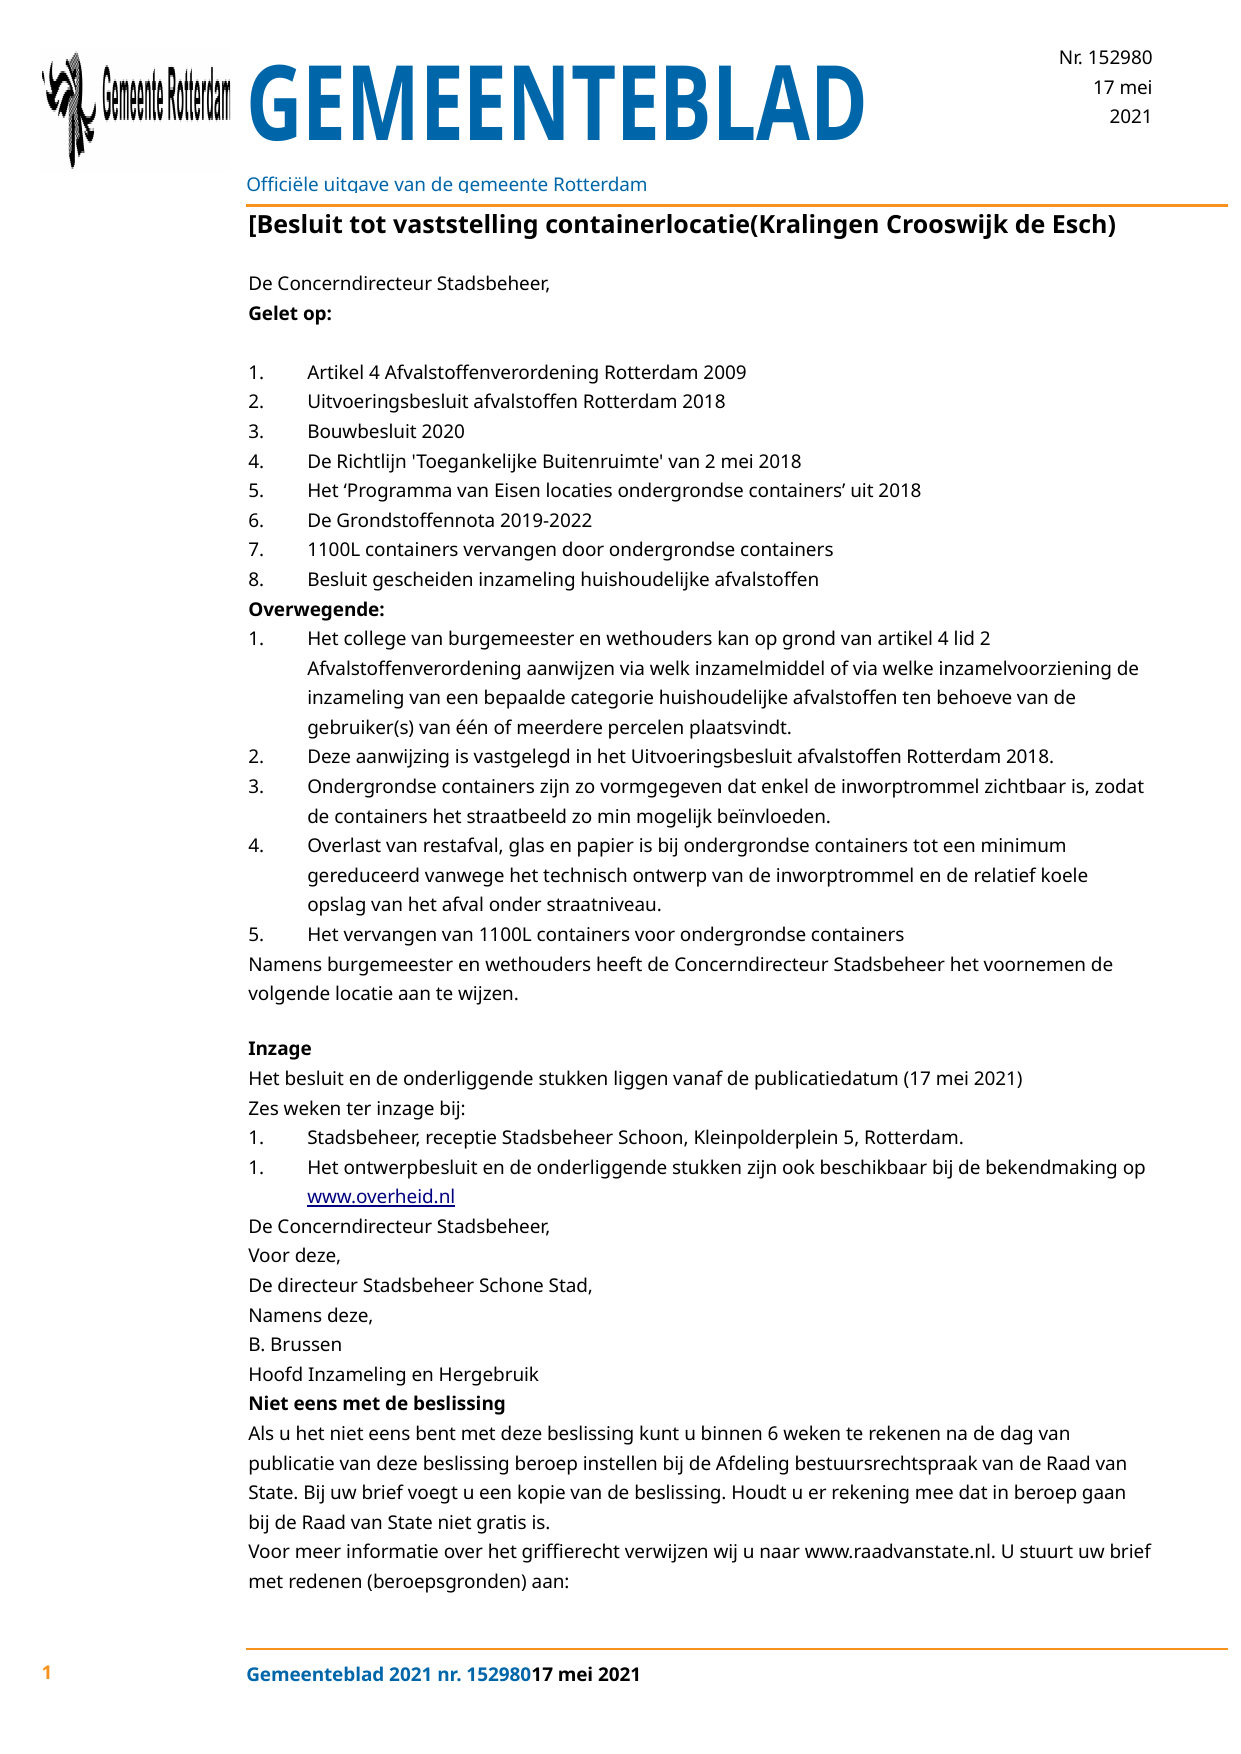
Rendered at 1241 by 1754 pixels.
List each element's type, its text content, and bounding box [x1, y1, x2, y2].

list Deze aanwijzing is vastgelegd in het Uitvoeringsbesluit afvalstoffen Rotterdam 2018. [248, 744, 1152, 769]
text Het besluit en de onderliggende stukken liggen vanaf de publicatiedatum (17 mei 2021) [248, 1065, 1152, 1091]
text De directeur Stadsbeheer Schone Stad, [248, 1272, 1152, 1298]
list Het ontwerpbesluit en de onderliggende stukken zijn ook beschikbaar bij de bekendmaking op www.overheid.nl [248, 1154, 1152, 1209]
text Niet eens met de beslissing [248, 1391, 1152, 1416]
list Stadsbeheer, receptie Stadsbeheer Schoon, Kleinpolderplein 5, Rotterdam. [248, 1124, 1152, 1150]
list De Richtlijn 'Toegankelijke Buitenruimte' van 2 mei 2018 [248, 448, 1152, 473]
text Gelet op: [248, 300, 1152, 326]
text Namens burgemeester en wethouders heeft de Concerndirecteur Stadsbeheer het voornemen de volgende locatie aan te wijzen. [248, 951, 1152, 1006]
text Hoofd Inzameling en Hergebruik [248, 1361, 1152, 1387]
text Voor meer informatie over het griffierecht verwijzen wij u naar www.raadvanstate.nl. U stuurt uw brief met redenen (beroepsgronden) aan: [248, 1538, 1152, 1594]
list Het college van burgemeester en wethouders kan op grond van artikel 4 lid 2 Afvalstoffenverordening aanwijzen via welk inzamelmiddel of via welke inzamelvoorziening de inzameling van een bepaalde categorie huishoudelijke afvalstoffen ten behoeve van de gebruiker(s) van één of meerdere percelen plaatsvindt. [248, 625, 1152, 740]
list Uitvoeringsbesluit afvalstoffen Rotterdam 2018 [248, 389, 1152, 414]
list Besluit gescheiden inzameling huishoudelijke afvalstoffen [248, 566, 1152, 592]
list Bouwbesluit 2020 [248, 418, 1152, 444]
text De Concerndirecteur Stadsbeheer, [248, 1213, 1152, 1239]
list De Grondstoffennota 2019-2022 [248, 507, 1152, 533]
text [Besluit tot vaststelling containerlocatie(Kralingen Crooswijk de Esch) [248, 207, 1152, 241]
list Ondergrondse containers zijn zo vormgegeven dat enkel de inworptrommel zichtbaar is, zodat de containers het straatbeeld zo min mogelijk beïnvloeden. [248, 773, 1152, 828]
text Voor deze, [248, 1243, 1152, 1268]
list Het vervangen van 1100L containers voor ondergrondse containers [248, 921, 1152, 947]
list Artikel 4 Afvalstoffenverordening Rotterdam 2009 [248, 359, 1152, 385]
list Overlast van restafval, glas en papier is bij ondergrondse containers tot een minimum gereduceerd vanwege het technisch ontwerp van de inworptrommel en de relatief koele opslag van het afval onder straatniveau. [248, 832, 1152, 917]
list Het ‘Programma van Eisen locaties ondergrondse containers’ uit 2018 [248, 477, 1152, 503]
picture [41, 47, 231, 172]
list 1100L containers vervangen door ondergrondse containers [248, 537, 1152, 562]
text Als u het niet eens bent met deze beslissing kunt u binnen 6 weken te rekenen na de dag van publicatie van deze beslissing beroep instellen bij de Afdeling bestuursrechtspraak van de Raad van State. Bij uw brief voegt u een kopie van de beslissing. Houdt u er rekening mee dat in beroep gaan bij de Raad van State niet gratis is. [248, 1420, 1152, 1535]
text Inzage [248, 1036, 1152, 1061]
text De Concerndirecteur Stadsbeheer, [248, 270, 1152, 296]
text B. Brussen [248, 1331, 1152, 1357]
text Zes weken ter inzage bij: [248, 1095, 1152, 1121]
text Namens deze, [248, 1302, 1152, 1328]
text Overwegende: [248, 596, 1152, 621]
